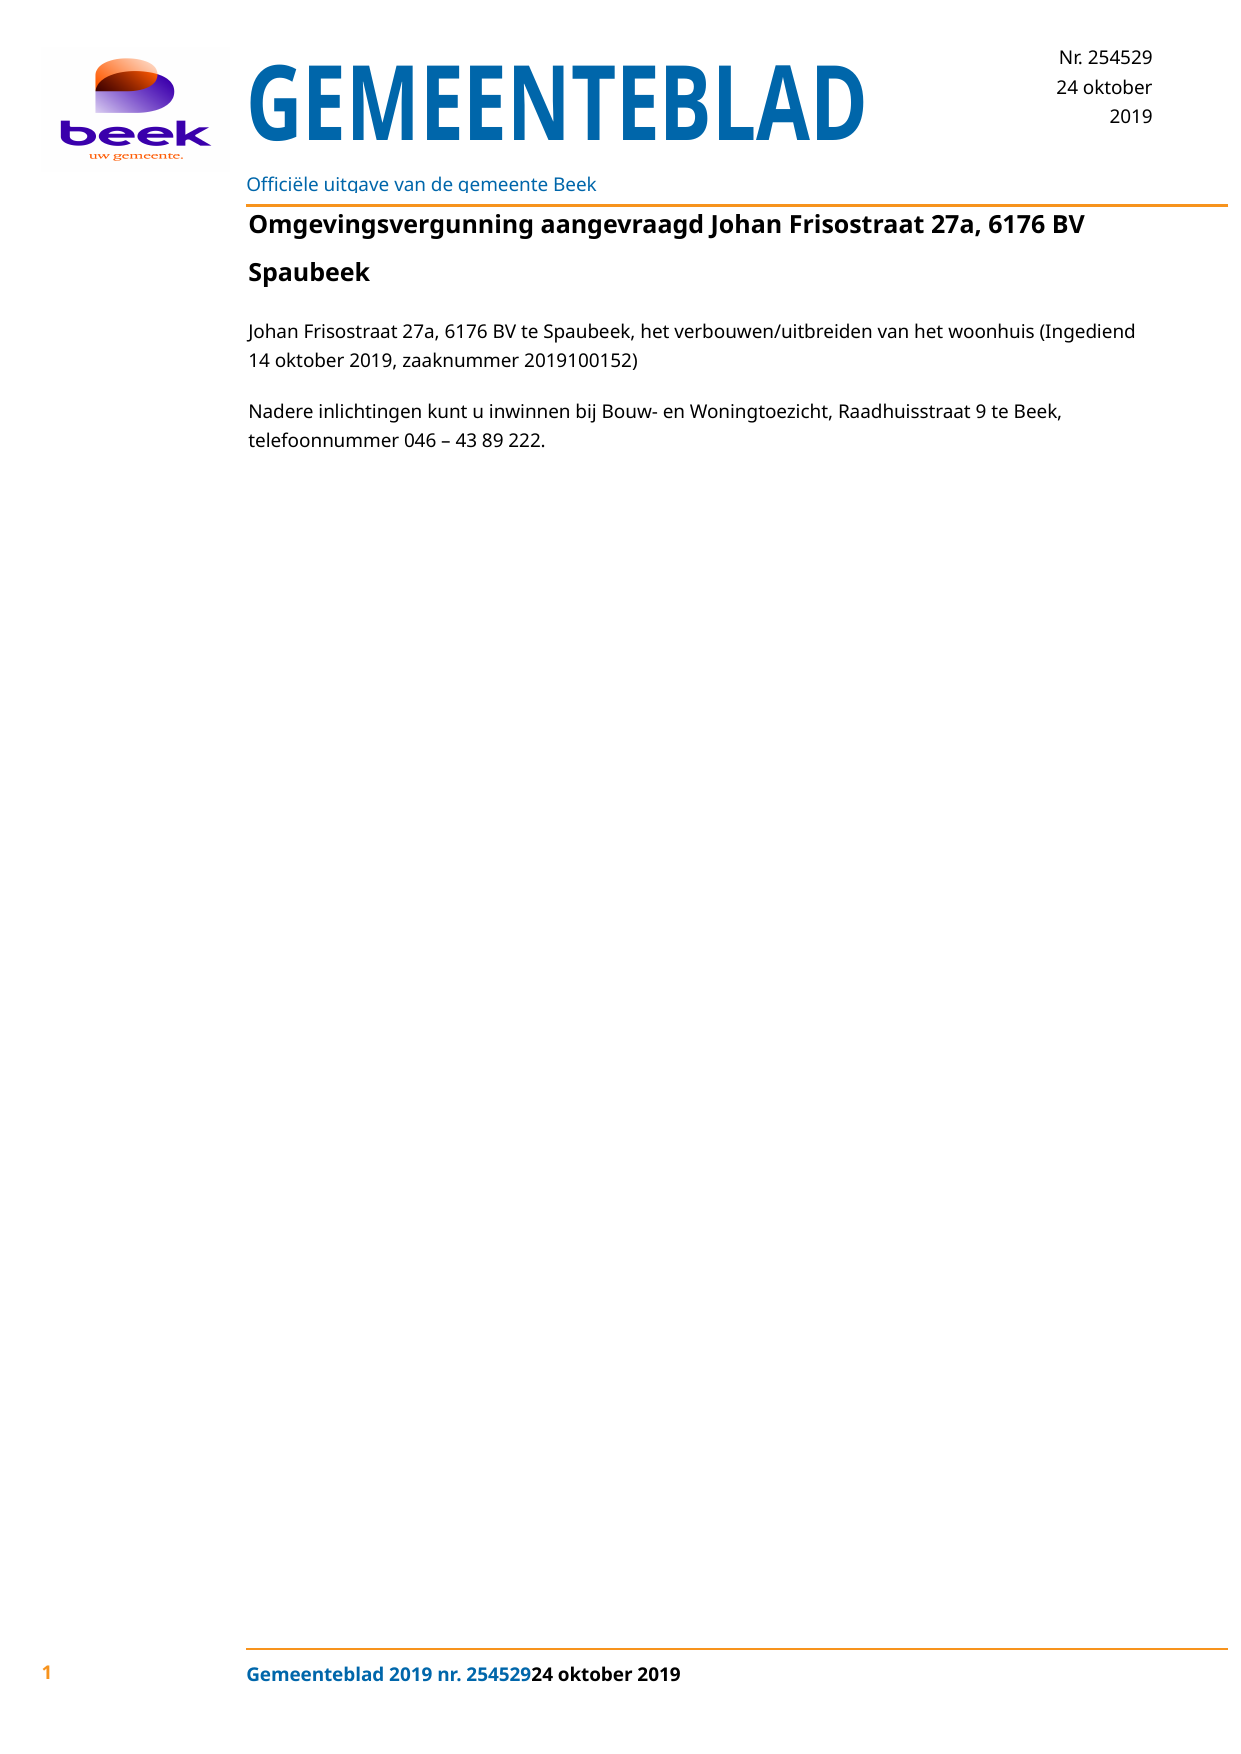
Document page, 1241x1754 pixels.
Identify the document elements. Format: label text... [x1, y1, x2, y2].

text Omgevingsvergunning aangevraagd Johan Frisostraat 27a, 6176 BV Spaubeek [248, 207, 1152, 288]
text Johan Frisostraat 27a, 6176 BV te Spaubeek, het verbouwen/uitbreiden van het woonhuis (Ingediend 14 oktober 2019, zaaknummer 2019100152) [248, 318, 1152, 373]
picture [41, 47, 231, 172]
text Nadere inlichtingen kunt u inwinnen bij Bouw- en Woningtoezicht, Raadhuisstraat 9 te Beek, telefoonnummer 046 – 43 89 222. [248, 398, 1152, 453]
